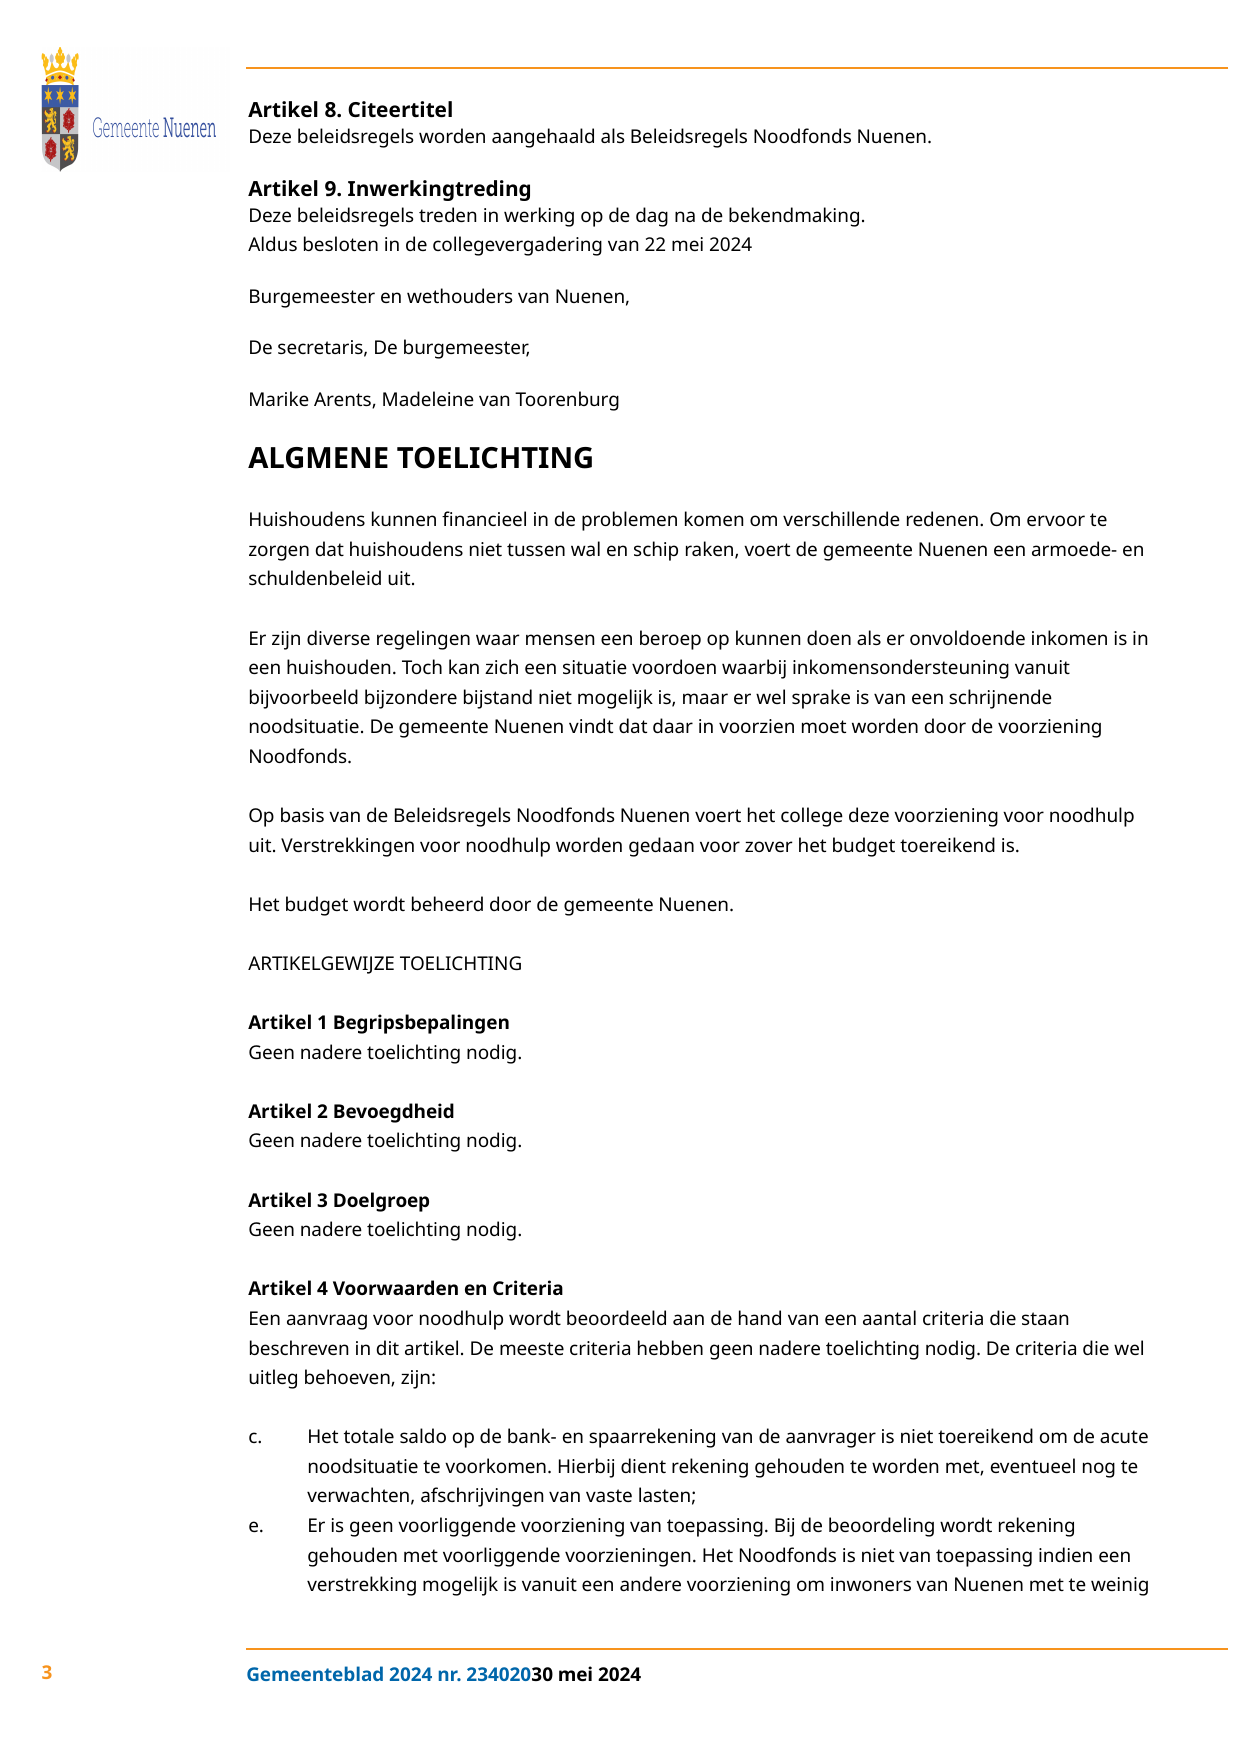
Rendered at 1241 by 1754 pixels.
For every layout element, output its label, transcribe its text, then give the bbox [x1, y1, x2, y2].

text Het budget wordt beheerd door de gemeente Nuenen. [248, 891, 1152, 917]
text Geen nadere toelichting nodig. [248, 1216, 1152, 1242]
text ARTIKELGEWIJZE TOELICHTING [248, 950, 1152, 976]
text Artikel 2 Bevoegdheid [248, 1098, 1152, 1124]
text Geen nadere toelichting nodig. [248, 1128, 1152, 1153]
text Aldus besloten in de collegevergadering van 22 mei 2024 [248, 232, 1152, 257]
text Een aanvraag voor noodhulp wordt beoordeeld aan de hand van een aantal criteria die staan beschreven in dit artikel. De meeste criteria hebben geen nadere toelichting nodig. De criteria die wel uitleg behoeven, zijn: [248, 1305, 1152, 1390]
picture [41, 47, 231, 172]
text De secretaris, De burgemeester, [248, 334, 1152, 360]
text Artikel 1 Begripsbepalingen [248, 1009, 1152, 1035]
text Artikel 8. Citeertitel [248, 95, 1152, 123]
text Artikel 9. Inwerkingtreding [248, 174, 1152, 202]
text Deze beleidsregels worden aangehaald als Beleidsregels Noodfonds Nuenen. [248, 123, 1152, 149]
text Burgemeester en wethouders van Nuenen, [248, 283, 1152, 309]
list Het totale saldo op de bank- en spaarrekening van de aanvrager is niet toereikend om de acute noodsituatie te voorkomen. Hierbij dient rekening gehouden te worden met, eventueel nog te verwachten, afschrijvingen van vaste lasten; [248, 1423, 1152, 1508]
text Op basis van de Beleidsregels Noodfonds Nuenen voert het college deze voorziening voor noodhulp uit. Verstrekkingen voor noodhulp worden gedaan voor zover het budget toereikend is. [248, 802, 1152, 857]
text Huishoudens kunnen financieel in de problemen komen om verschillende redenen. Om ervoor te zorgen dat huishoudens niet tussen wal en schip raken, voert de gemeente Nuenen een armoede- en schuldenbeleid uit. [248, 506, 1152, 591]
text Geen nadere toelichting nodig. [248, 1039, 1152, 1064]
text Marike Arents, Madeleine van Toorenburg [248, 386, 1152, 412]
text Artikel 3 Doelgroep [248, 1187, 1152, 1212]
text Deze beleidsregels treden in werking op de dag na de bekendmaking. [248, 202, 1152, 228]
text Er zijn diverse regelingen waar mensen een beroep op kunnen doen als er onvoldoende inkomen is in een huishouden. Toch kan zich een situatie voordoen waarbij inkomensondersteuning vanuit bijvoorbeeld bijzondere bijstand niet mogelijk is, maar er wel sprake is van een schrijnende noodsituatie. De gemeente Nuenen vindt dat daar in voorzien moet worden door de voorziening Noodfonds. [248, 625, 1152, 769]
text Artikel 4 Voorwaarden en Criteria [248, 1276, 1152, 1301]
list Er is geen voorliggende voorziening van toepassing. Bij de beoordeling wordt rekening gehouden met voorliggende voorzieningen. Het Noodfonds is niet van toepassing indien een verstrekking mogelijk is vanuit een andere voorziening om inwoners van Nuenen met te weinig [248, 1512, 1152, 1597]
text ALGMENE TOELICHTING [248, 437, 1152, 477]
